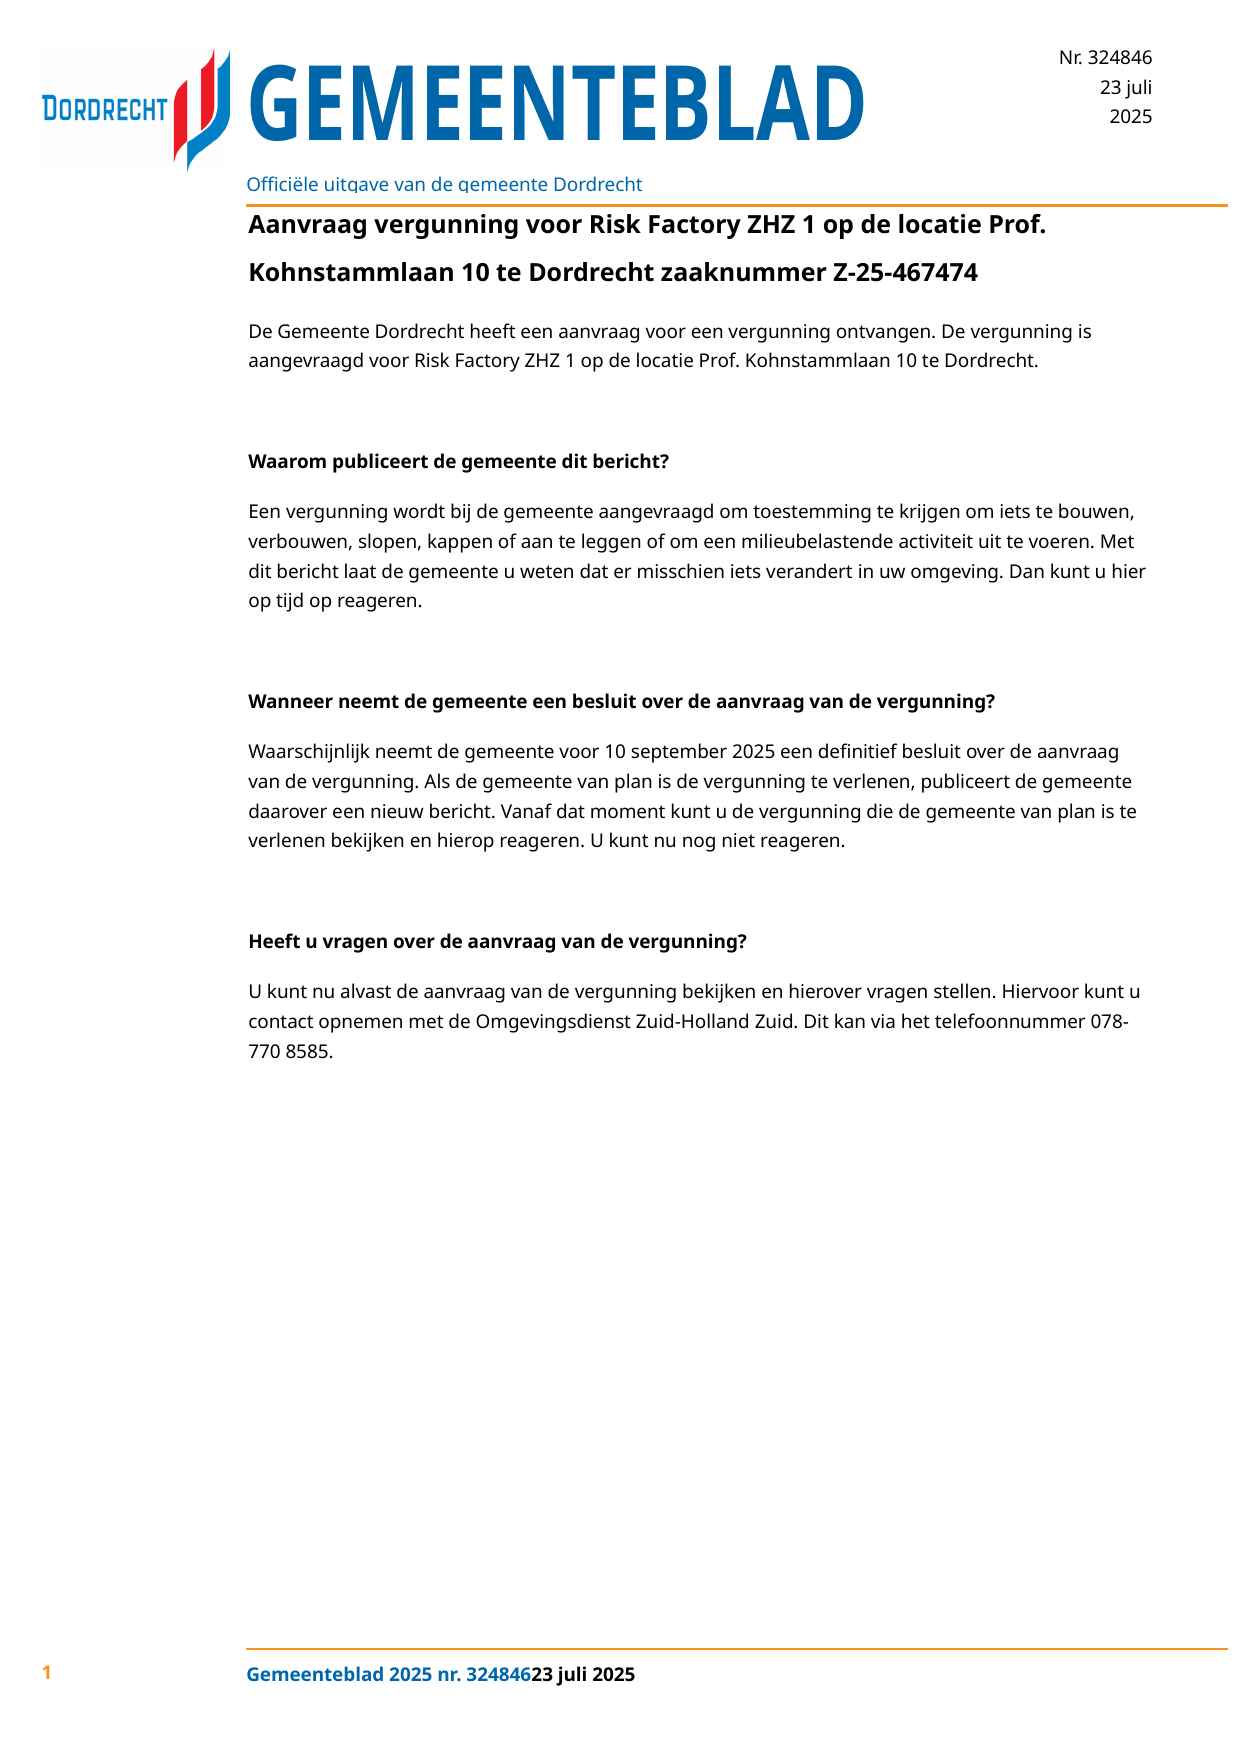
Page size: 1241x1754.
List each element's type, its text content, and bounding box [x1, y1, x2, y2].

text Aanvraag vergunning voor Risk Factory ZHZ 1 op de locatie Prof. Kohnstammlaan 10 te Dordrecht zaaknummer Z-25-467474 [248, 207, 1152, 288]
text U kunt nu alvast de aanvraag van de vergunning bekijken en hierover vragen stellen. Hiervoor kunt u contact opnemen met de Omgevingsdienst Zuid-Holland Zuid. Dit kan via het telefoonnummer 078-770 8585. [248, 979, 1152, 1064]
text Heeft u vragen over de aanvraag van de vergunning? [248, 928, 1152, 954]
text Wanneer neemt de gemeente een besluit over de aanvraag van de vergunning? [248, 688, 1152, 714]
text Waarschijnlijk neemt de gemeente voor 10 september 2025 een definitief besluit over de aanvraag van de vergunning. Als de gemeente van plan is de vergunning te verlenen, publiceert de gemeente daarover een nieuw bericht. Vanaf dat moment kunt u de vergunning die de gemeente van plan is te verlenen bekijken en hierop reageren. U kunt nu nog niet reageren. [248, 739, 1152, 853]
text De Gemeente Dordrecht heeft een aanvraag voor een vergunning ontvangen. De vergunning is aangevraagd voor Risk Factory ZHZ 1 op de locatie Prof. Kohnstammlaan 10 te Dordrecht. [248, 318, 1152, 373]
text Een vergunning wordt bij de gemeente aangevraagd om toestemming te krijgen om iets te bouwen, verbouwen, slopen, kappen of aan te leggen of om een milieubelastende activiteit uit te voeren. Met dit bericht laat de gemeente u weten dat er misschien iets verandert in uw omgeving. Dan kunt u hier op tijd op reageren. [248, 499, 1152, 613]
picture [41, 47, 231, 172]
text Waarom publiceert de gemeente dit bericht? [248, 448, 1152, 474]
